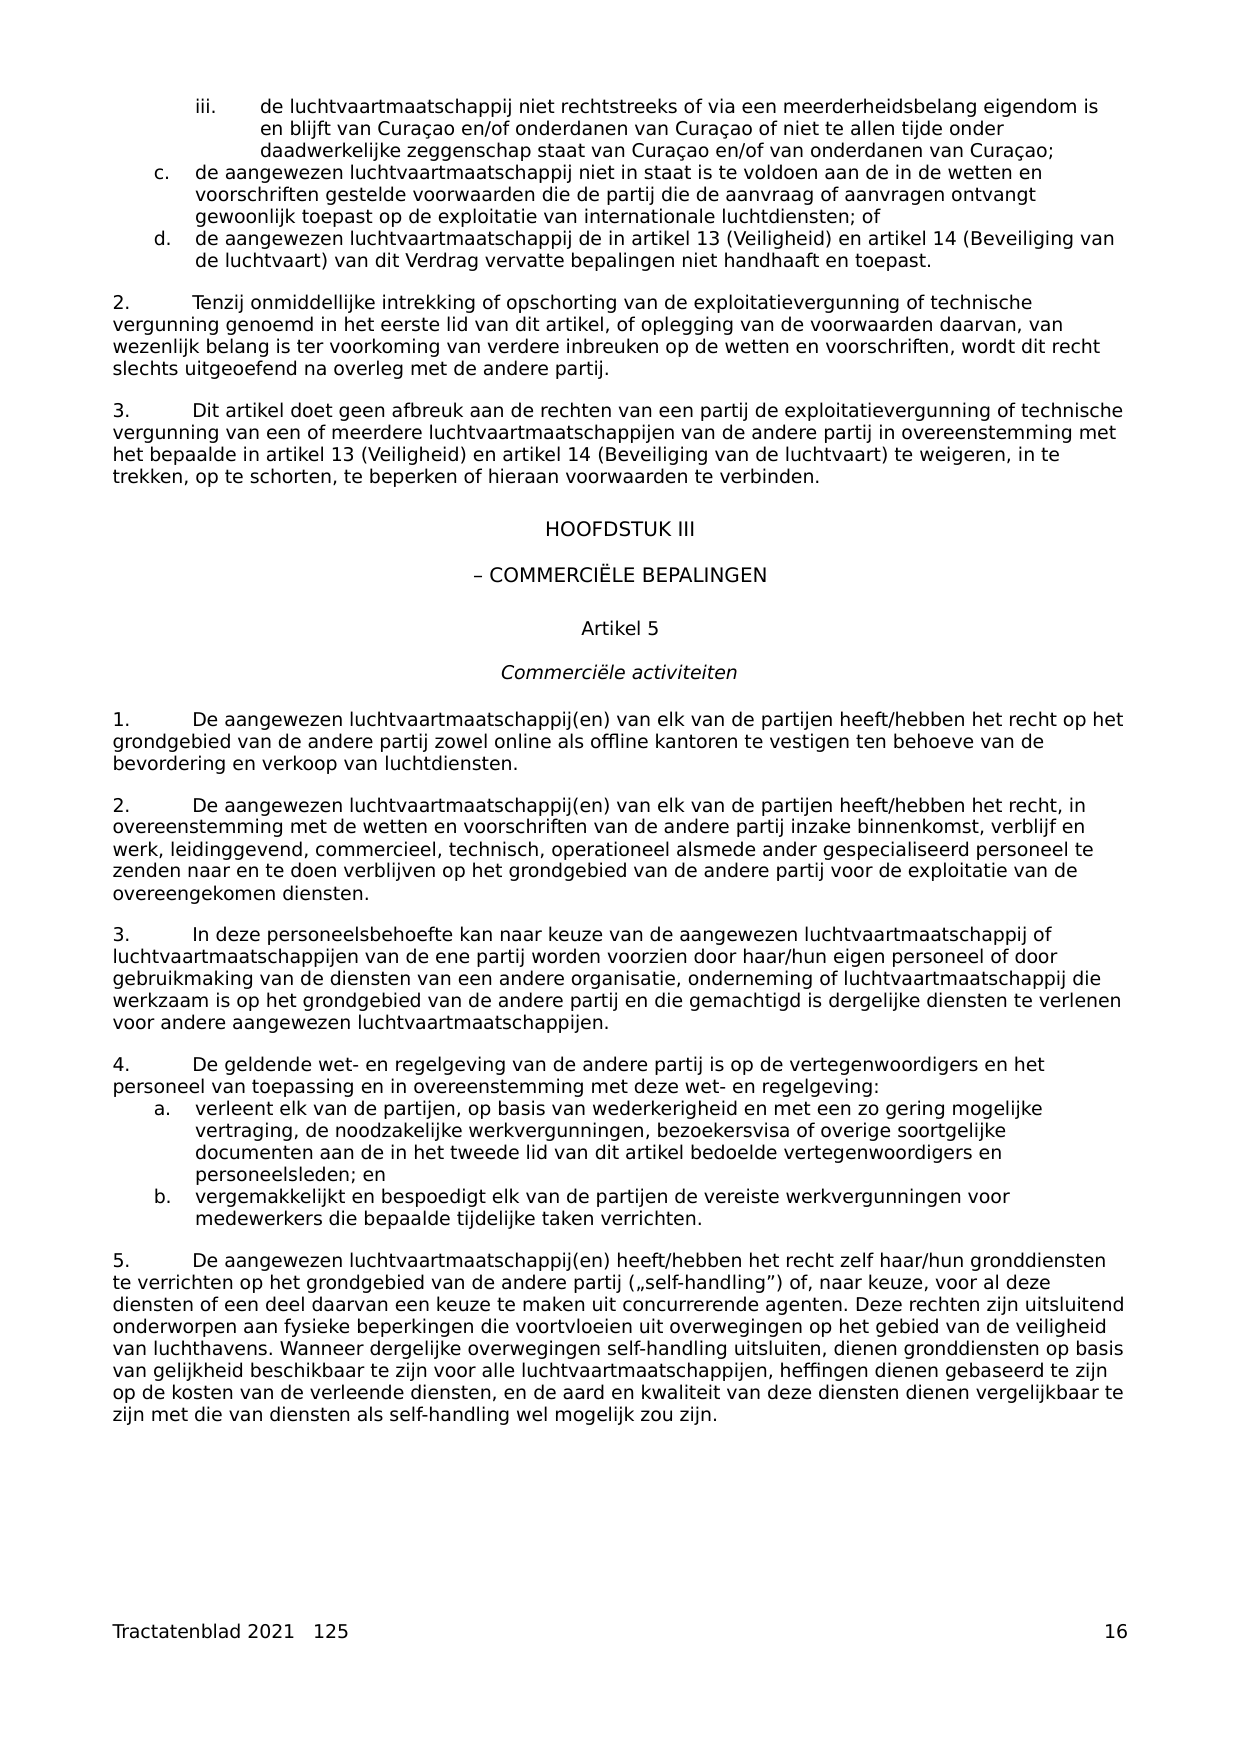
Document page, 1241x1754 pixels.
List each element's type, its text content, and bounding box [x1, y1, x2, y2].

text 4. De geldende wet- en regelgeving van de andere partij is op de vertegenwoordigers en het personeel van toepassing en in overeenstemming met deze wet- en regelgeving: [112, 1054, 1128, 1098]
text a. verleent elk van de partijen, op basis van wederkerigheid en met een zo gering mogelijke vertraging, de noodzakelijke werkvergunningen, bezoekersvisa of overige soortgelijke documenten aan de in het tweede lid van dit artikel bedoelde vertegenwoordigers en personeelsleden; en [153, 1098, 1128, 1186]
text 3. Dit artikel doet geen afbreuk aan de rechten van een partij de exploitatievergunning of technische vergunning van een of meerdere luchtvaartmaatschappijen van de andere partij in overeenstemming met het bepaalde in artikel 13 (Veiligheid) en artikel 14 (Beveiliging van de luchtvaart) te weigeren, in te trekken, op te schorten, te beperken of hieraan voorwaarden te verbinden. [112, 400, 1128, 488]
text b. vergemakkelijkt en bespoedigt elk van de partijen de vereiste werkvergunningen voor medewerkers die bepaalde tijdelijke taken verrichten. [153, 1186, 1128, 1230]
text 5. De aangewezen luchtvaartmaatschappij(en) heeft/hebben het recht zelf haar/hun gronddiensten te verrichten op het grondgebied van de andere partij („self-handling”) of, naar keuze, voor al deze diensten of een deel daarvan een keuze te maken uit concurrerende agenten. Deze rechten zijn uitsluitend onderworpen aan fysieke beperkingen die voortvloeien uit overwegingen op het gebied van de veiligheid van luchthavens. Wanneer dergelijke overwegingen self-handling uitsluiten, dienen gronddiensten op basis van gelijkheid beschikbaar te zijn voor alle luchtvaartmaatschappijen, heffingen dienen gebaseerd te zijn op de kosten van de verleende diensten, en de aard en kwaliteit van deze diensten dienen vergelijkbaar te zijn met die van diensten als self-handling wel mogelijk zou zijn. [112, 1250, 1128, 1426]
text 1. De aangewezen luchtvaartmaatschappij(en) van elk van de partijen heeft/hebben het recht op het grondgebied van de andere partij zowel online als offline kantoren te vestigen ten behoeve van de bevordering en verkoop van luchtdiensten. [112, 708, 1128, 774]
text c. de aangewezen luchtvaartmaatschappij niet in staat is te voldoen aan de in de wetten en voorschriften gestelde voorwaarden die de partij die de aanvraag of aanvragen ontvangt gewoonlijk toepast op de exploitatie van internationale luchtdiensten; of [153, 162, 1128, 228]
text d. de aangewezen luchtvaartmaatschappij de in artikel 13 (Veiligheid) en artikel 14 (Beveiliging van de luchtvaart) van dit Verdrag vervatte bepalingen niet handhaaft en toepast. [153, 228, 1128, 272]
text iii. de luchtvaartmaatschappij niet rechtstreeks of via een meerderheidsbelang eigendom is en blijft van Curaçao en/of onderdanen van Curaçao of niet te allen tijde onder daadwerkelijke zeggenschap staat van Curaçao en/of van onderdanen van Curaçao; [195, 96, 1128, 162]
subtitle Artikel 5 Commerciële activiteiten [112, 618, 1128, 683]
text 2. Tenzij onmiddellijke intrekking of opschorting van de exploitatievergunning of technische vergunning genoemd in het eerste lid van dit artikel, of oplegging van de voorwaarden daarvan, van wezenlijk belang is ter voorkoming van verdere inbreuken op de wetten en voorschriften, wordt dit recht slechts uitgeoefend na overleg met de andere partij. [112, 292, 1128, 380]
text 3. In deze personeelsbehoefte kan naar keuze van de aangewezen luchtvaartmaatschappij of luchtvaartmaatschappijen van de ene partij worden voorzien door haar/hun eigen personeel of door gebruikmaking van de diensten van een andere organisatie, onderneming of luchtvaartmaatschappij die werkzaam is op het grondgebied van de andere partij en die gemachtigd is dergelijke diensten te verlenen voor andere aangewezen luchtvaartmaatschappijen. [112, 924, 1128, 1034]
text 2. De aangewezen luchtvaartmaatschappij(en) van elk van de partijen heeft/hebben het recht, in overeenstemming met de wetten en voorschriften van de andere partij inzake binnenkomst, verblijf en werk, leidinggevend, commercieel, technisch, operationeel alsmede ander gespecialiseerd personeel te zenden naar en te doen verblijven op het grondgebied van de andere partij voor de exploitatie van de overeengekomen diensten. [112, 794, 1128, 904]
subtitle HOOFDSTUK III – COMMERCIËLE BEPALINGEN [112, 518, 1128, 588]
